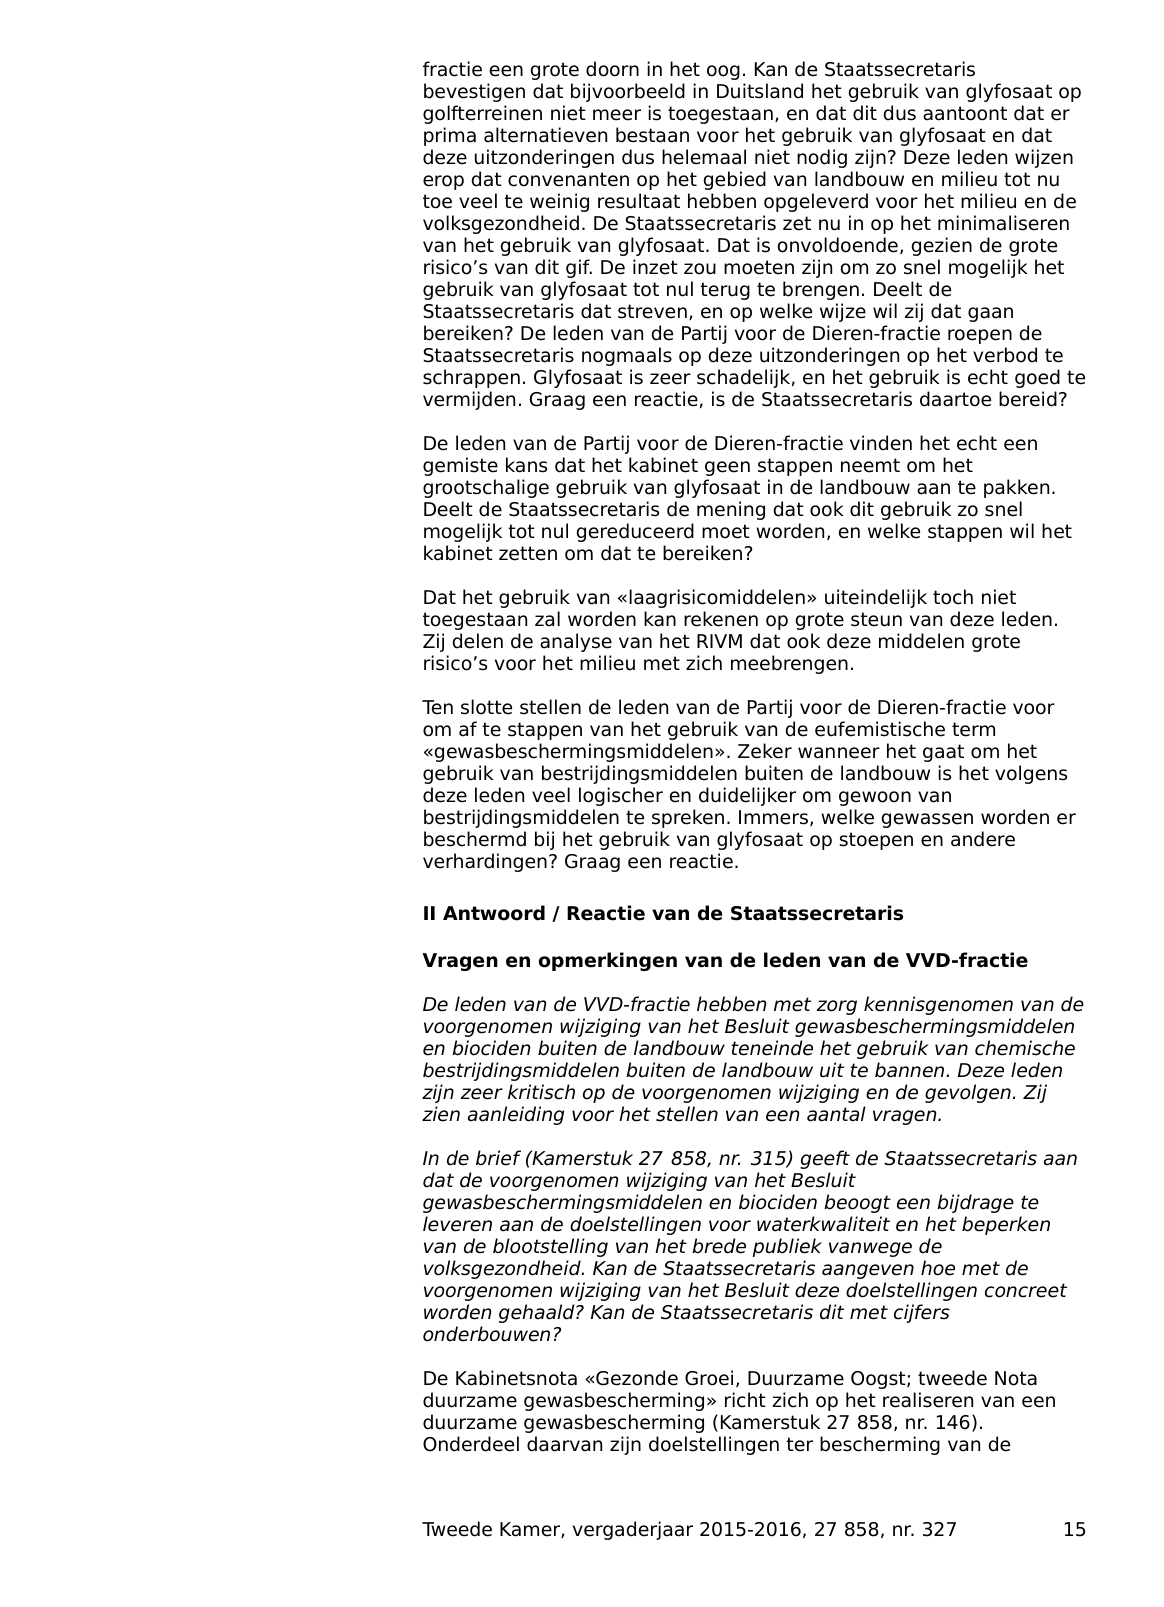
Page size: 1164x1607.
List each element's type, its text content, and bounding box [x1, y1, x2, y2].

subtitle II Antwoord / Reactie van de Staatssecretaris [422, 903, 1087, 925]
text In de brief (Kamerstuk 27 858, nr. 315) geeft de Staatssecretaris aan dat de voorgenomen wijziging van het Besluit gewasbeschermingsmiddelen en biociden beoogt een bijdrage te leveren aan de doelstellingen voor waterkwaliteit en het beperken van de blootstelling van het brede publiek vanwege de volksgezondheid. Kan de Staatssecretaris aangeven hoe met de voorgenomen wijziging van het Besluit deze doelstellingen concreet worden gehaald? Kan de Staatssecretaris dit met cijfers onderbouwen? [422, 1148, 1087, 1346]
subtitle Vragen en opmerkingen van de leden van de VVD-fractie [422, 950, 1087, 972]
text De leden van de Partij voor de Dieren-fractie vinden het echt een gemiste kans dat het kabinet geen stappen neemt om het grootschalige gebruik van glyfosaat in de landbouw aan te pakken. Deelt de Staatssecretaris de mening dat ook dit gebruik zo snel mogelijk tot nul gereduceerd moet worden, en welke stappen wil het kabinet zetten om dat te bereiken? [422, 433, 1087, 565]
text Dat het gebruik van «laagrisicomiddelen» uiteindelijk toch niet toegestaan zal worden kan rekenen op grote steun van deze leden. Zij delen de analyse van het RIVM dat ook deze middelen grote risico’s voor het milieu met zich meebrengen. [422, 587, 1087, 675]
text De leden van de VVD-fractie hebben met zorg kennisgenomen van de voorgenomen wijziging van het Besluit gewasbeschermingsmiddelen en biociden buiten de landbouw teneinde het gebruik van chemische bestrijdingsmiddelen buiten de landbouw uit te bannen. Deze leden zijn zeer kritisch op de voorgenomen wijziging en de gevolgen. Zij zien aanleiding voor het stellen van een aantal vragen. [422, 994, 1087, 1126]
text fractie een grote doorn in het oog. Kan de Staatssecretaris bevestigen dat bijvoorbeeld in Duitsland het gebruik van glyfosaat op golfterreinen niet meer is toegestaan, en dat dit dus aantoont dat er prima alternatieven bestaan voor het gebruik van glyfosaat en dat deze uitzonderingen dus helemaal niet nodig zijn? Deze leden wijzen erop dat convenanten op het gebied van landbouw en milieu tot nu toe veel te weinig resultaat hebben opgeleverd voor het milieu en de volksgezondheid. De Staatssecretaris zet nu in op het minimaliseren van het gebruik van glyfosaat. Dat is onvoldoende, gezien de grote risico’s van dit gif. De inzet zou moeten zijn om zo snel mogelijk het gebruik van glyfosaat tot nul terug te brengen. Deelt de Staatssecretaris dat streven, en op welke wijze wil zij dat gaan bereiken? De leden van de Partij voor de Dieren-fractie roepen de Staatssecretaris nogmaals op deze uitzonderingen op het verbod te schrappen. Glyfosaat is zeer schadelijk, en het gebruik is echt goed te vermijden. Graag een reactie, is de Staatssecretaris daartoe bereid? [422, 59, 1087, 411]
text De Kabinetsnota «Gezonde Groei, Duurzame Oogst; tweede Nota duurzame gewasbescherming» richt zich op het realiseren van een duurzame gewasbescherming (Kamerstuk 27 858, nr. 146). Onderdeel daarvan zijn doelstellingen ter bescherming van de [422, 1368, 1087, 1456]
text Ten slotte stellen de leden van de Partij voor de Dieren-fractie voor om af te stappen van het gebruik van de eufemistische term «gewasbeschermingsmiddelen». Zeker wanneer het gaat om het gebruik van bestrijdingsmiddelen buiten de landbouw is het volgens deze leden veel logischer en duidelijker om gewoon van bestrijdingsmiddelen te spreken. Immers, welke gewassen worden er beschermd bij het gebruik van glyfosaat op stoepen en andere verhardingen? Graag een reactie. [422, 697, 1087, 873]
